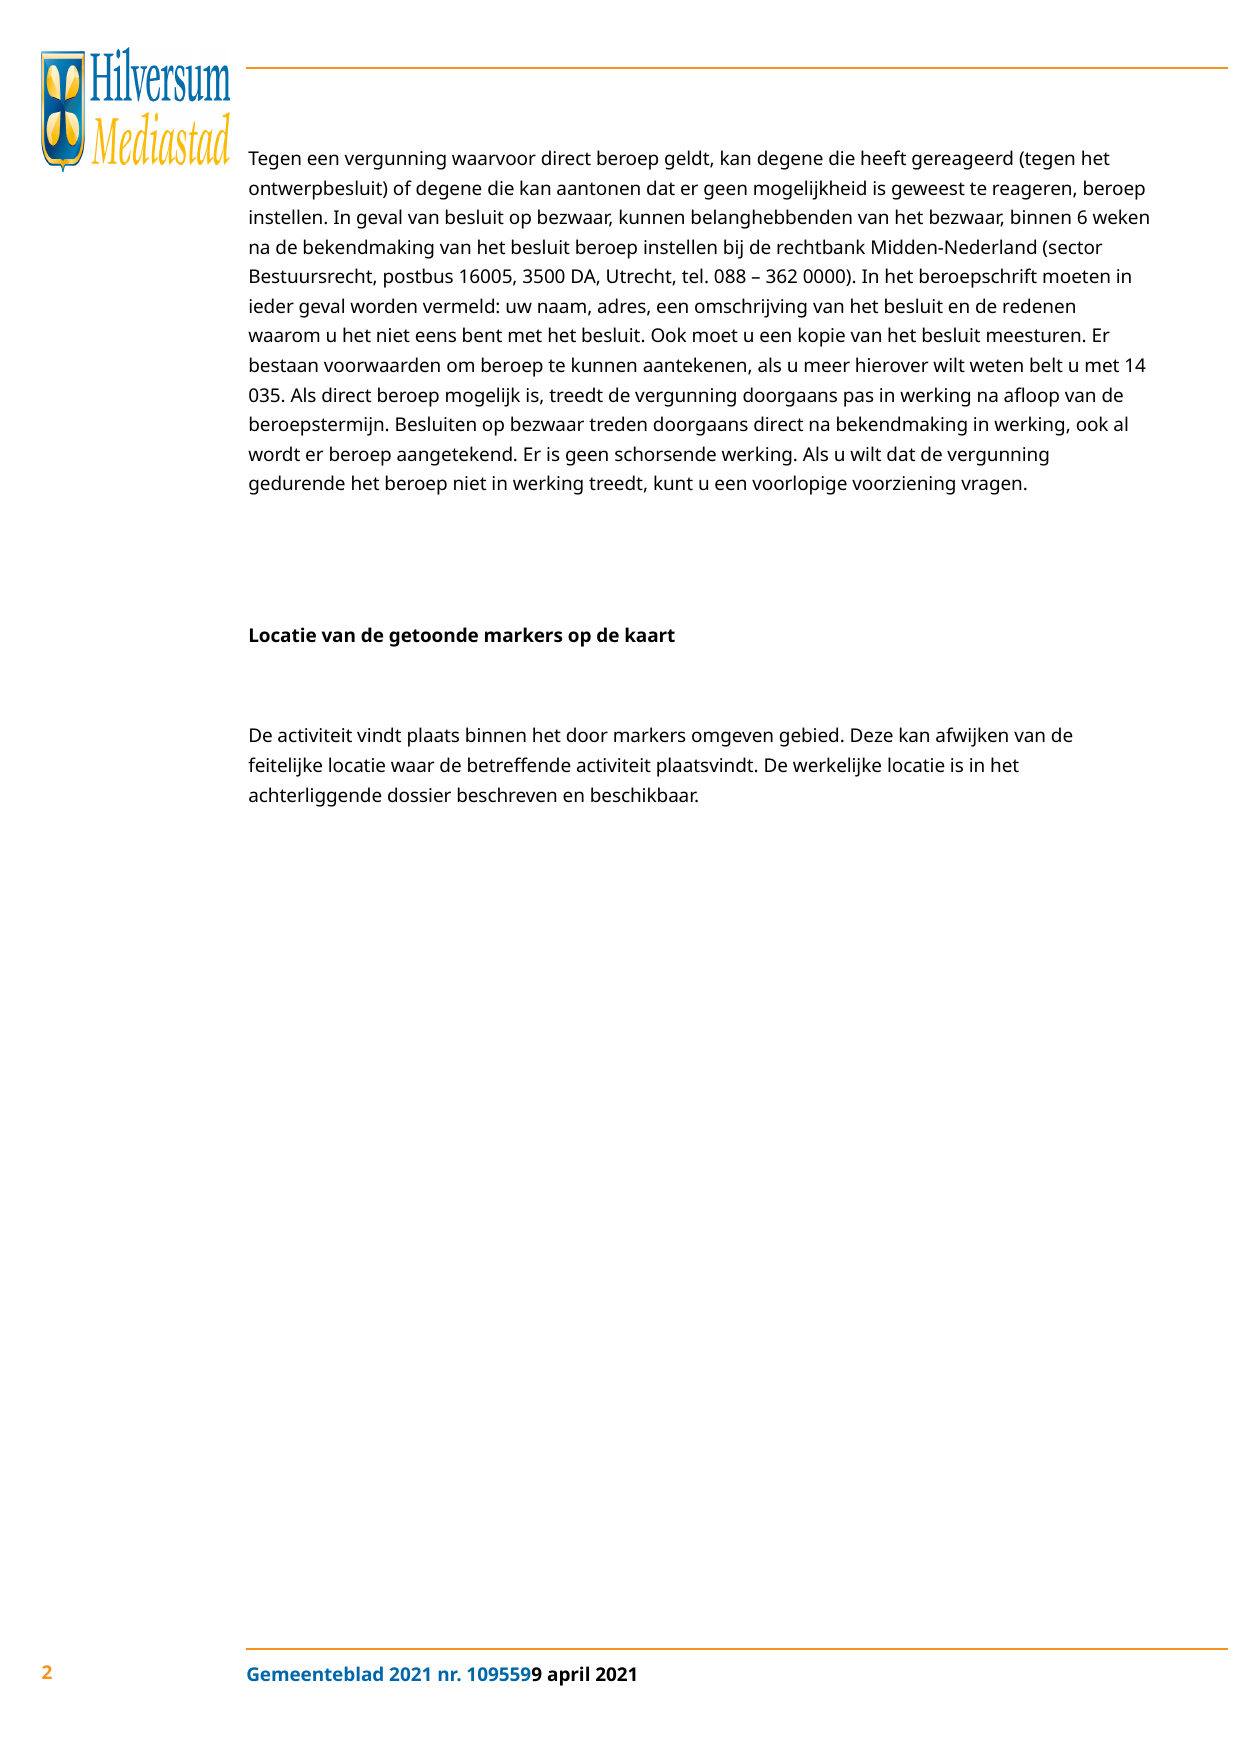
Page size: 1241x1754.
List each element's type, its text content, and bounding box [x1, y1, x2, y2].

text Locatie van de getoonde markers op de kaart [248, 622, 1152, 648]
text De activiteit vindt plaats binnen het door markers omgeven gebied. Deze kan afwijken van de feitelijke locatie waar de betreffende activiteit plaatsvindt. De werkelijke locatie is in het achterliggende dossier beschreven en beschikbaar. [248, 723, 1152, 808]
text Tegen een vergunning waarvoor direct beroep geldt, kan degene die heeft gereageerd (tegen het ontwerpbesluit) of degene die kan aantonen dat er geen mogelijkheid is geweest te reageren, beroep instellen. In geval van besluit op bezwaar, kunnen belanghebbenden van het bezwaar, binnen 6 weken na de bekendmaking van het besluit beroep instellen bij de rechtbank Midden-Nederland (sector Bestuursrecht, postbus 16005, 3500 DA, Utrecht, tel. 088 – 362 0000). In het beroepschrift moeten in ieder geval worden vermeld: uw naam, adres, een omschrijving van het besluit en de redenen waarom u het niet eens bent met het besluit. Ook moet u een kopie van het besluit meesturen. Er bestaan voorwaarden om beroep te kunnen aantekenen, als u meer hierover wilt weten belt u met 14 035. Als direct beroep mogelijk is, treedt de vergunning doorgaans pas in werking na afloop van de beroepstermijn. Besluiten op bezwaar treden doorgaans direct na bekendmaking in werking, ook al wordt er beroep aangetekend. Er is geen schorsende werking. Als u wilt dat de vergunning gedurende het beroep niet in werking treedt, kunt u een voorlopige voorziening vragen. [248, 145, 1152, 496]
picture [41, 47, 231, 172]
